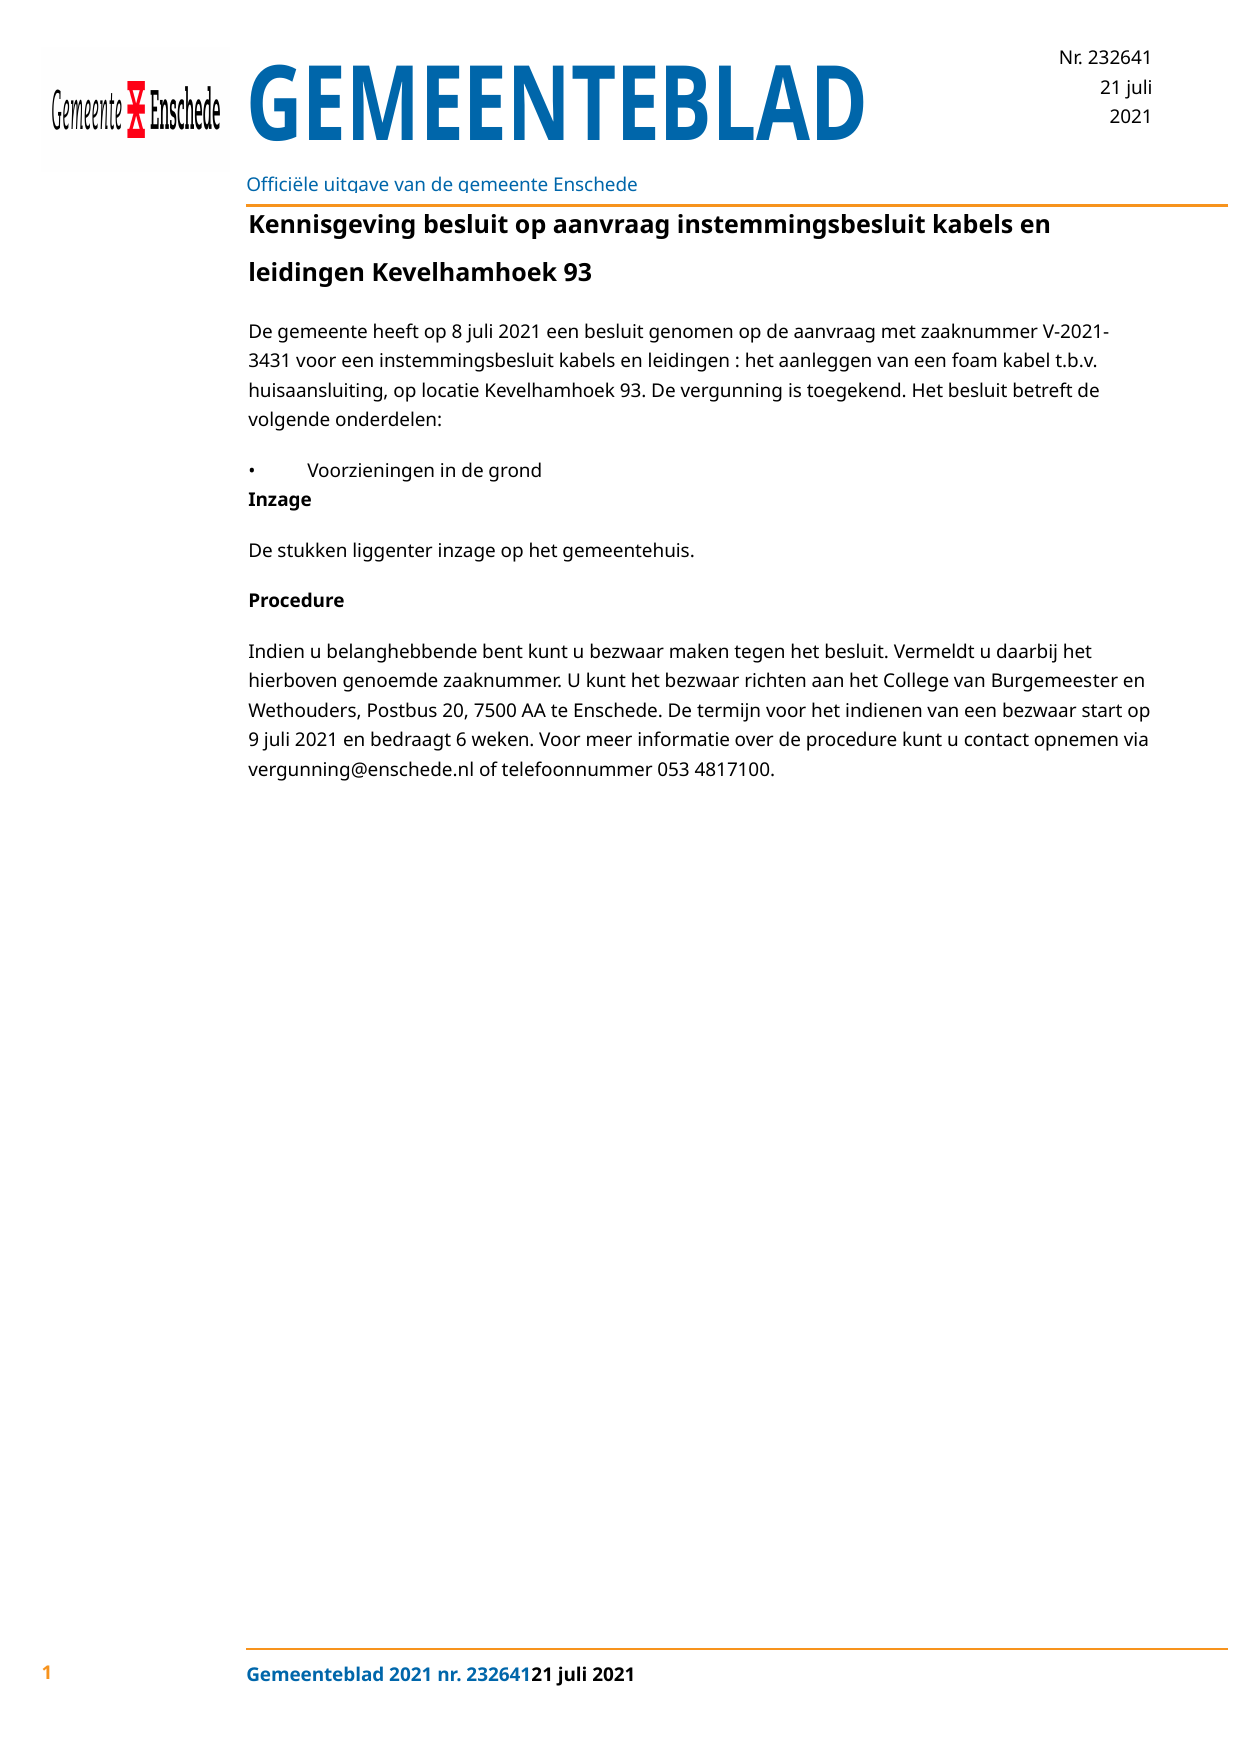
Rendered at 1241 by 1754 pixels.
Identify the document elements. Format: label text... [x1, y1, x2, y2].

text Indien u belanghebbende bent kunt u bezwaar maken tegen het besluit. Vermeldt u daarbij het hierboven genoemde zaaknummer. U kunt het bezwaar richten aan het College van Burgemees­ter en Wethouders, Postbus 20, 7500 AA te Enschede. De termijn voor het indienen van een bezwaar start op 9 juli 2021 en bedraagt 6 weken. Voor meer informatie over de procedure kunt u contact opnemen via vergunning@enschede.nl of telefoonnummer 053 4817100. [248, 638, 1152, 782]
text Procedure [248, 587, 1152, 613]
text Inzage [248, 487, 1152, 512]
list Voorzieningen in de grond [248, 457, 1152, 483]
text De stukken liggenter inzage op het gemeentehuis. [248, 537, 1152, 563]
text Kennisgeving besluit op aanvraag instemmingsbesluit kabels en leidingen Kevelhamhoek 93 [248, 207, 1152, 288]
text De gemeente heeft op 8 juli 2021 een besluit genomen op de aanvraag met zaaknummer V-2021-3431 voor een instemmingsbesluit kabels en leidingen : het aanleggen van een foam kabel t.b.v. huisaansluiting, op locatie Kevelhamhoek 93. De vergunning is toegekend. Het besluit betreft de volgende onderdelen: [248, 318, 1152, 432]
picture [41, 47, 231, 172]
